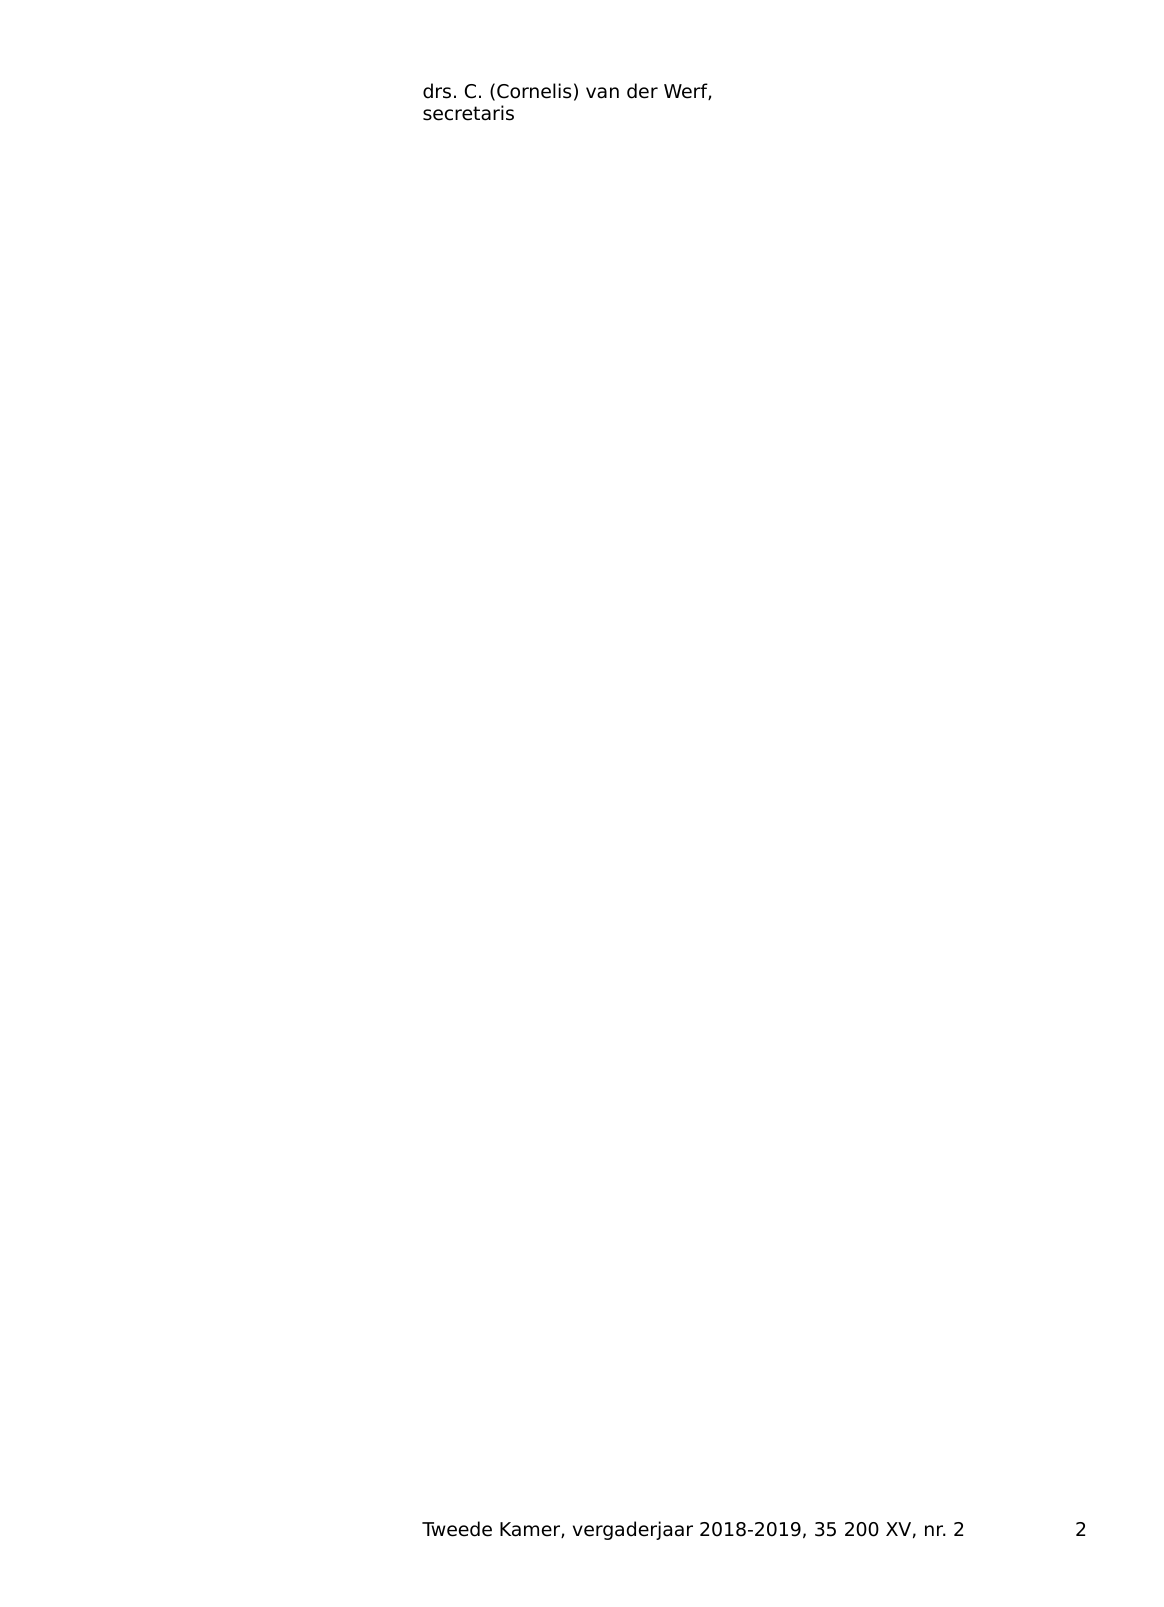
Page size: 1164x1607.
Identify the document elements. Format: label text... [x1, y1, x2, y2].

text drs. C. (Cornelis) van der Werf, secretaris [422, 59, 1087, 125]
